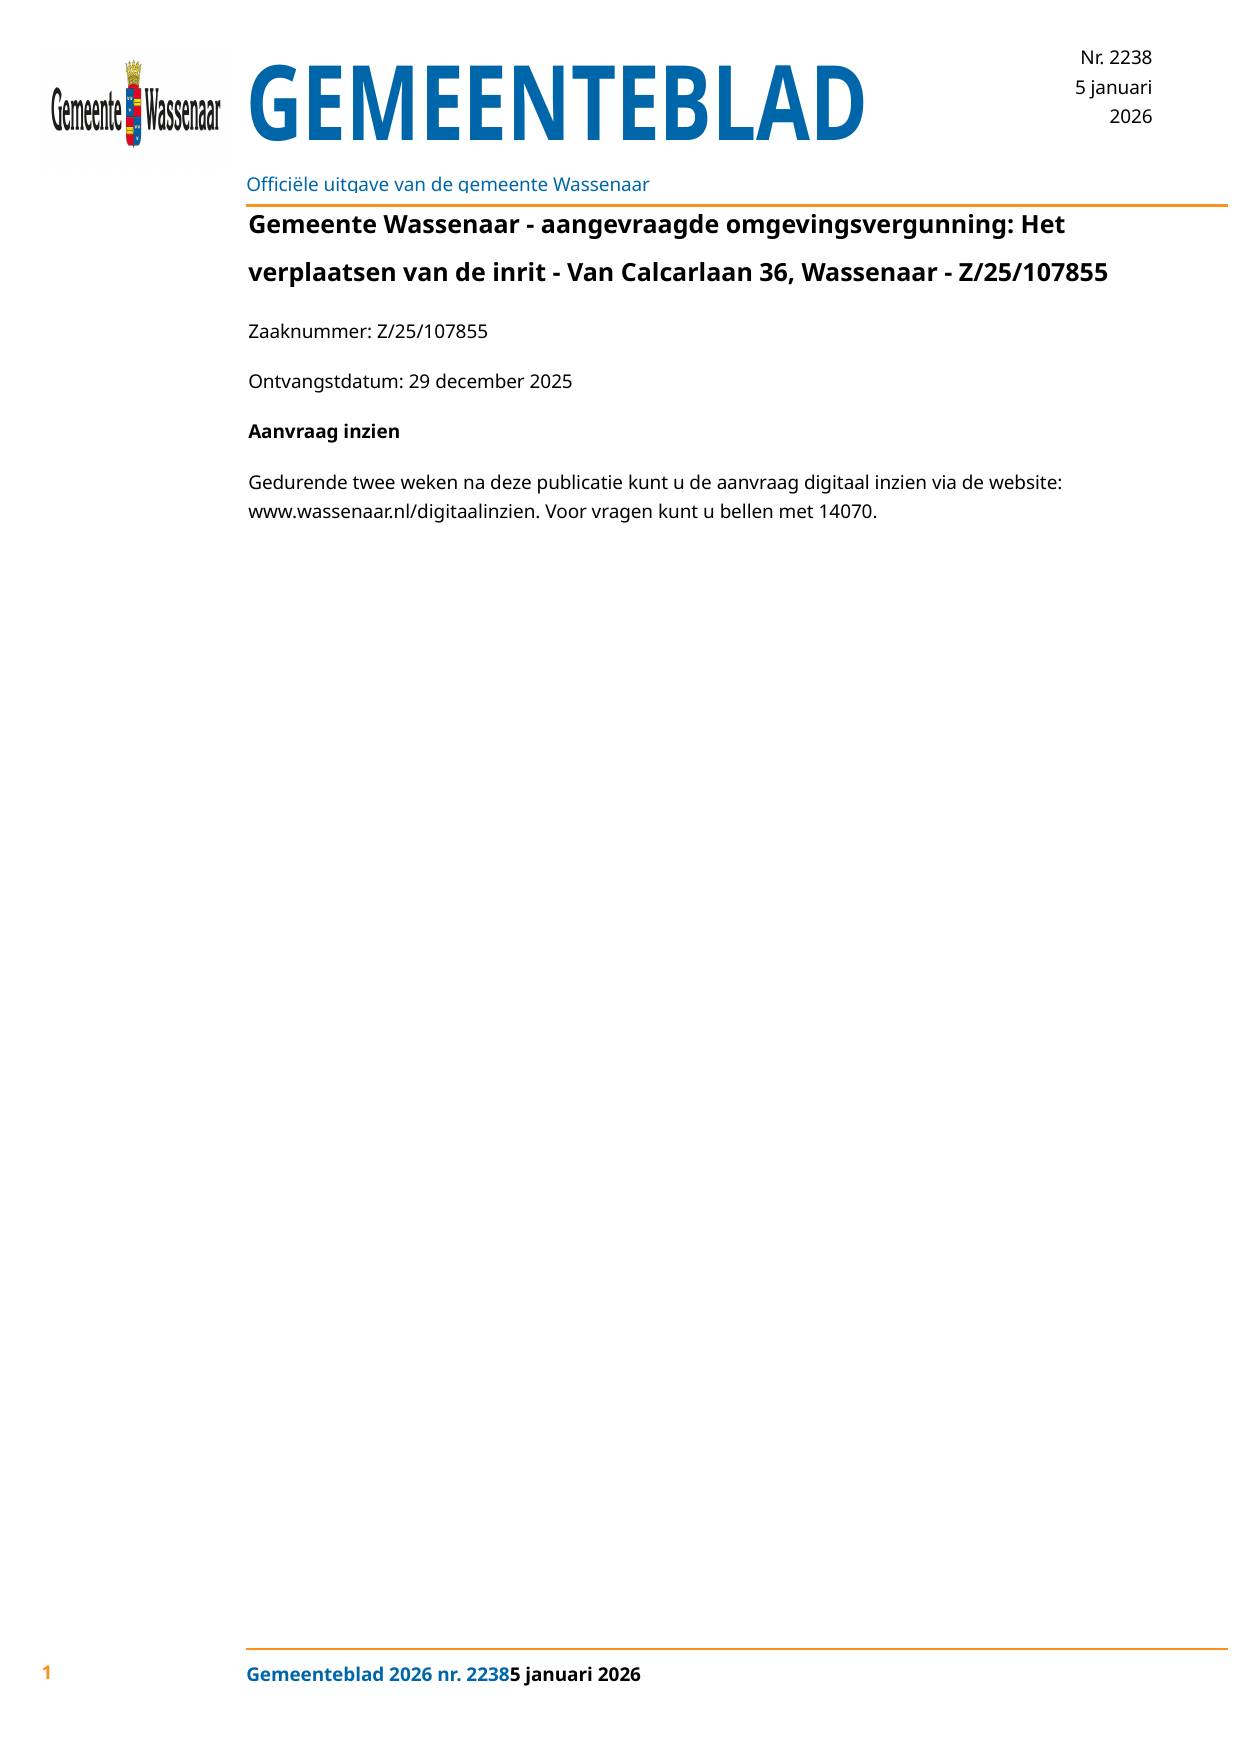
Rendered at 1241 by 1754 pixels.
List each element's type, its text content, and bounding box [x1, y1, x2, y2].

text Gedurende twee weken na deze publicatie kunt u de aanvraag digitaal inzien via de website: www.wassenaar.nl/digitaalinzien. Voor vragen kunt u bellen met 14070. [248, 469, 1152, 524]
text Gemeente Wassenaar - aangevraagde omgevingsvergunning: Het verplaatsen van de inrit - Van Calcarlaan 36, Wassenaar - Z/25/107855 [248, 207, 1152, 288]
picture [41, 47, 231, 172]
text Aanvraag inzien [248, 419, 1152, 444]
text Zaaknummer: Z/25/107855 [248, 318, 1152, 344]
text Ontvangstdatum: 29 december 2025 [248, 368, 1152, 394]
